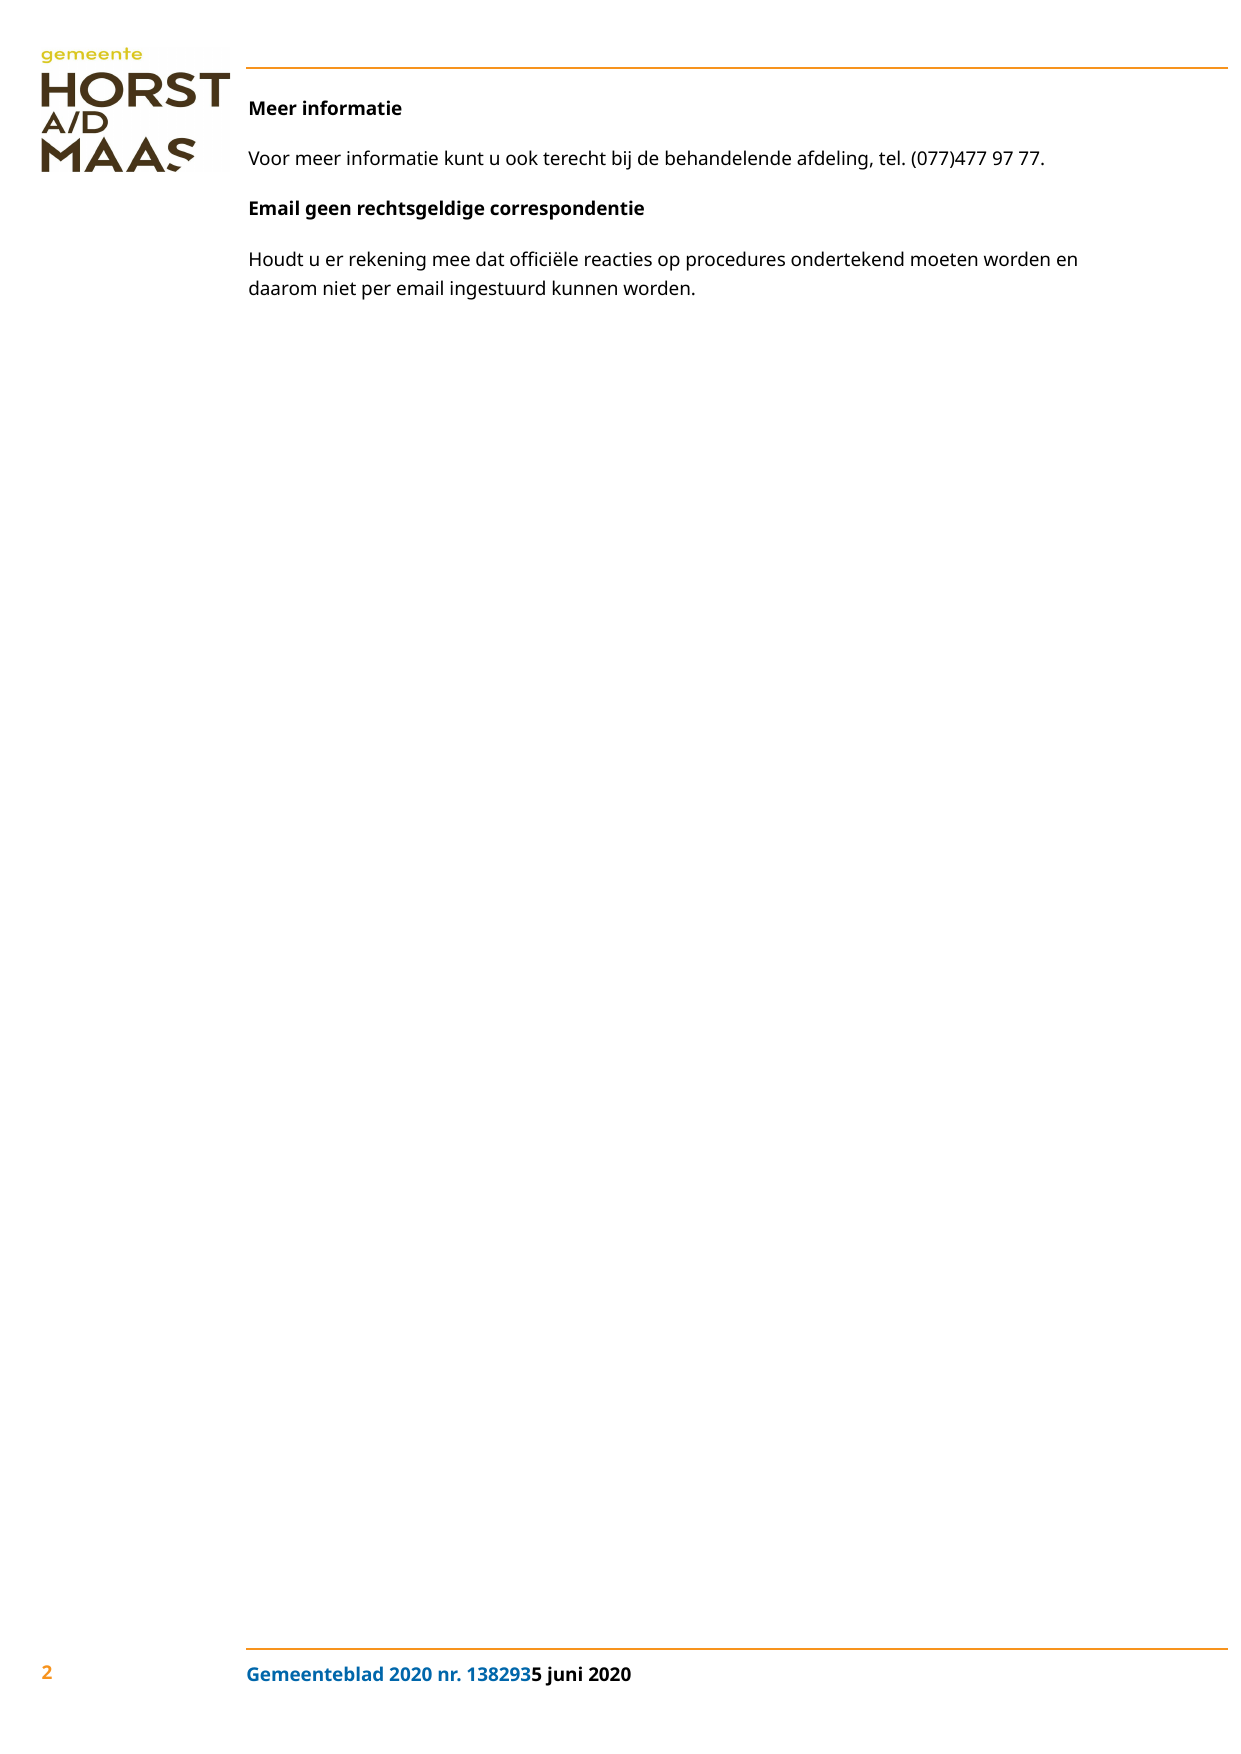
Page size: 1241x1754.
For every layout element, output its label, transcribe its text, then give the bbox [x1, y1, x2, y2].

text Email geen rechtsgeldige correspondentie [248, 196, 1152, 221]
text Voor meer informatie kunt u ook terecht bij de behandelende afdeling, tel. (077)477 97 77. [248, 145, 1152, 171]
text Meer informatie [248, 95, 1152, 121]
picture [41, 47, 231, 172]
text Houdt u er rekening mee dat officiële reacties op procedures ondertekend moeten worden en daarom niet per email ingestuurd kunnen worden. [248, 246, 1152, 301]
